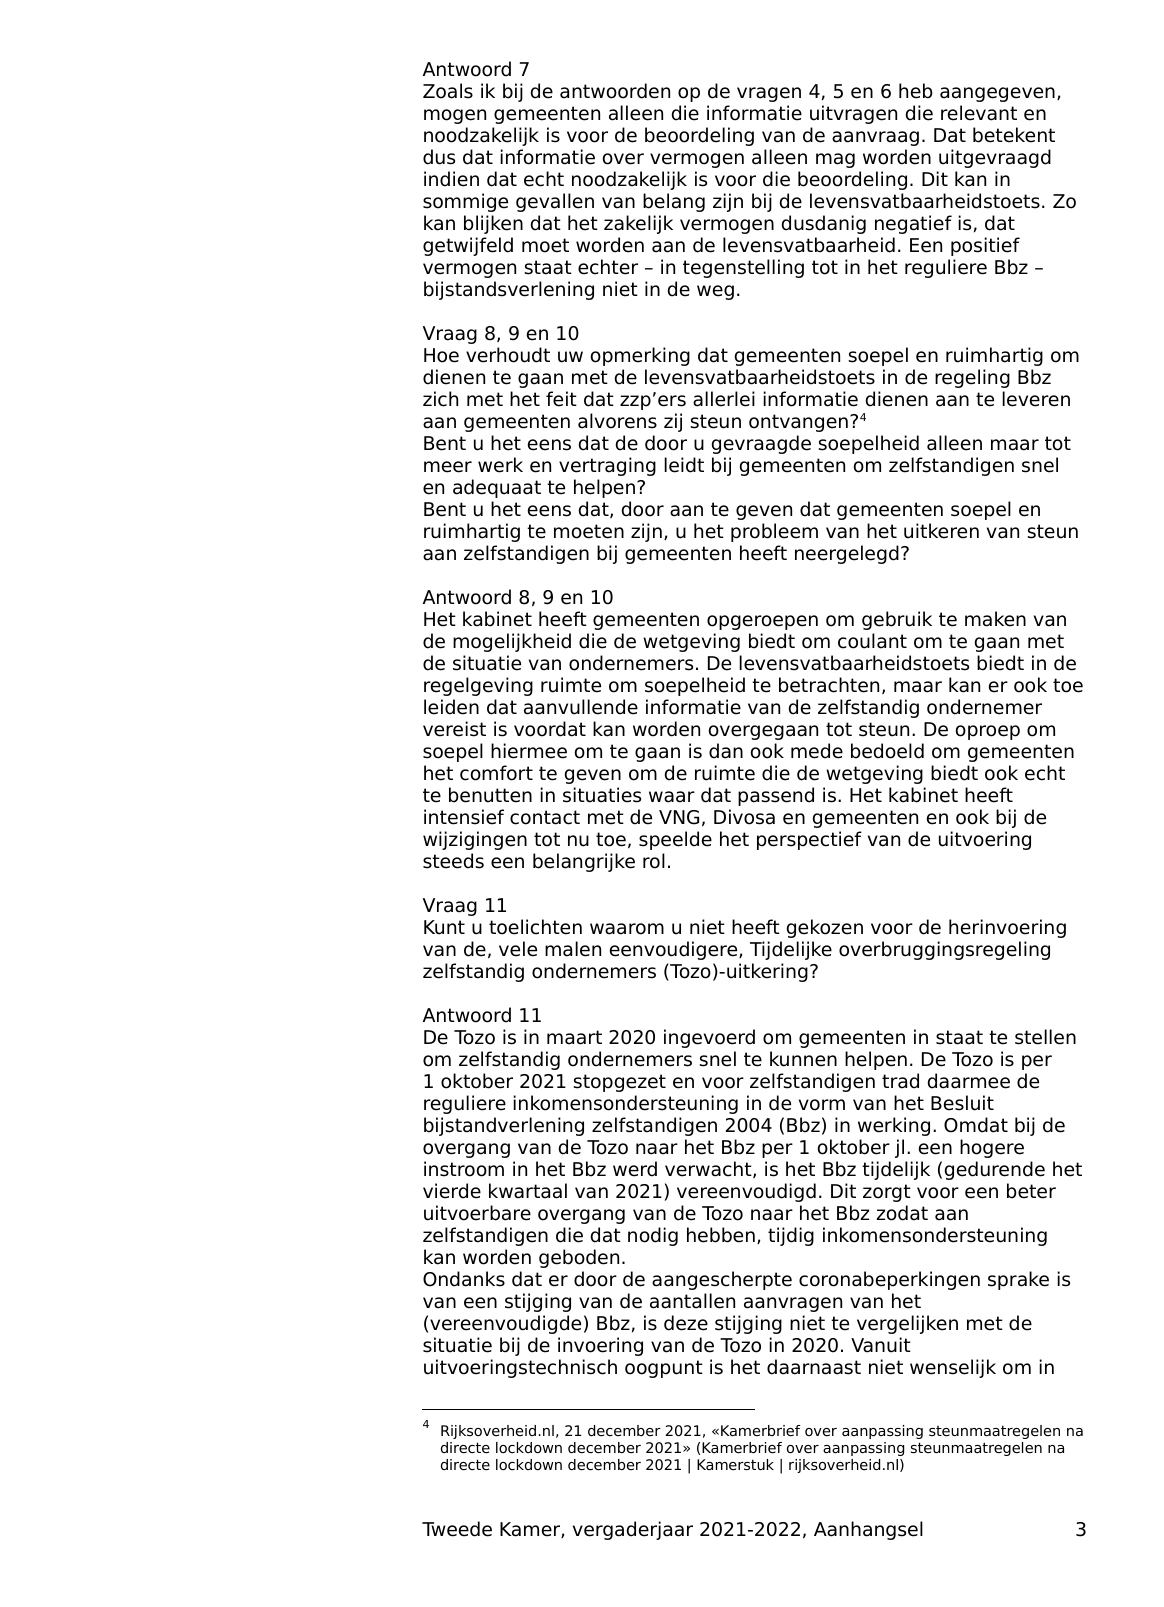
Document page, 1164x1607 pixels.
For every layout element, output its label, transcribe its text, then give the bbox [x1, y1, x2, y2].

text Rijksoverheid.nl, 21 december 2021, «Kamerbrief over aanpassing steunmaatregelen na directe lockdown december 2021» (Kamerbrief over aanpassing steunmaatregelen na directe lockdown december 2021 | Kamerstuk | rijksoverheid.nl) [422, 1418, 1087, 1474]
text Het kabinet heeft gemeenten opgeroepen om gebruik te maken van de mogelijkheid die de wetgeving biedt om coulant om te gaan met de situatie van ondernemers. De levensvatbaarheidstoets biedt in de regelgeving ruimte om soepelheid te betrachten, maar kan er ook toe leiden dat aanvullende informatie van de zelfstandig ondernemer vereist is voordat kan worden overgegaan tot steun. De oproep om soepel hiermee om te gaan is dan ook mede bedoeld om gemeenten het comfort te geven om de ruimte die de wetgeving biedt ook echt te benutten in situaties waar dat passend is. Het kabinet heeft intensief contact met de VNG, Divosa en gemeenten en ook bij de wijzigingen tot nu toe, speelde het perspectief van de uitvoering steeds een belangrijke rol. [422, 609, 1087, 873]
text Vraag 11 [422, 895, 1087, 917]
text Zoals ik bij de antwoorden op de vragen 4, 5 en 6 heb aangegeven, mogen gemeenten alleen die informatie uitvragen die relevant en noodzakelijk is voor de beoordeling van de aanvraag. Dat betekent dus dat informatie over vermogen alleen mag worden uitgevraagd indien dat echt noodzakelijk is voor die beoordeling. Dit kan in sommige gevallen van belang zijn bij de levensvatbaarheidstoets. Zo kan blijken dat het zakelijk vermogen dusdanig negatief is, dat getwijfeld moet worden aan de levensvatbaarheid. Een positief vermogen staat echter – in tegenstelling tot in het reguliere Bbz – bijstandsverlening niet in de weg. [422, 81, 1087, 301]
text Ondanks dat er door de aangescherpte coronabeperkingen sprake is van een stijging van de aantallen aanvragen van het (vereenvoudigde) Bbz, is deze stijging niet te vergelijken met de situatie bij de invoering van de Tozo in 2020. Vanuit uitvoeringstechnisch oogpunt is het daarnaast niet wenselijk om in [422, 1269, 1087, 1379]
text Kunt u toelichten waarom u niet heeft gekozen voor de herinvoering van de, vele malen eenvoudigere, Tijdelijke overbruggingsregeling zelfstandig ondernemers (Tozo)-uitkering? [422, 917, 1087, 983]
text Antwoord 8, 9 en 10 [422, 587, 1087, 609]
text De Tozo is in maart 2020 ingevoerd om gemeenten in staat te stellen om zelfstandig ondernemers snel te kunnen helpen. De Tozo is per 1 oktober 2021 stopgezet en voor zelfstandigen trad daarmee de reguliere inkomensondersteuning in de vorm van het Besluit bijstandverlening zelfstandigen 2004 (Bbz) in werking. Omdat bij de overgang van de Tozo naar het Bbz per 1 oktober jl. een hogere instroom in het Bbz werd verwacht, is het Bbz tijdelijk (gedurende het vierde kwartaal van 2021) vereenvoudigd. Dit zorgt voor een beter uitvoerbare overgang van de Tozo naar het Bbz zodat aan zelfstandigen die dat nodig hebben, tijdig inkomensondersteuning kan worden geboden. [422, 1027, 1087, 1269]
text Vraag 8, 9 en 10 [422, 323, 1087, 345]
text Hoe verhoudt uw opmerking dat gemeenten soepel en ruimhartig om dienen te gaan met de levensvatbaarheidstoets in de regeling Bbz zich met het feit dat zzp’ers allerlei informatie dienen aan te leveren aan gemeenten alvorens zij steun ontvangen? [422, 345, 1087, 433]
text Bent u het eens dat, door aan te geven dat gemeenten soepel en ruimhartig te moeten zijn, u het probleem van het uitkeren van steun aan zelfstandigen bij gemeenten heeft neergelegd? [422, 499, 1087, 565]
text Antwoord 11 [422, 1005, 1087, 1027]
text Antwoord 7 [422, 59, 1087, 81]
text Bent u het eens dat de door u gevraagde soepelheid alleen maar tot meer werk en vertraging leidt bij gemeenten om zelfstandigen snel en adequaat te helpen? [422, 433, 1087, 499]
